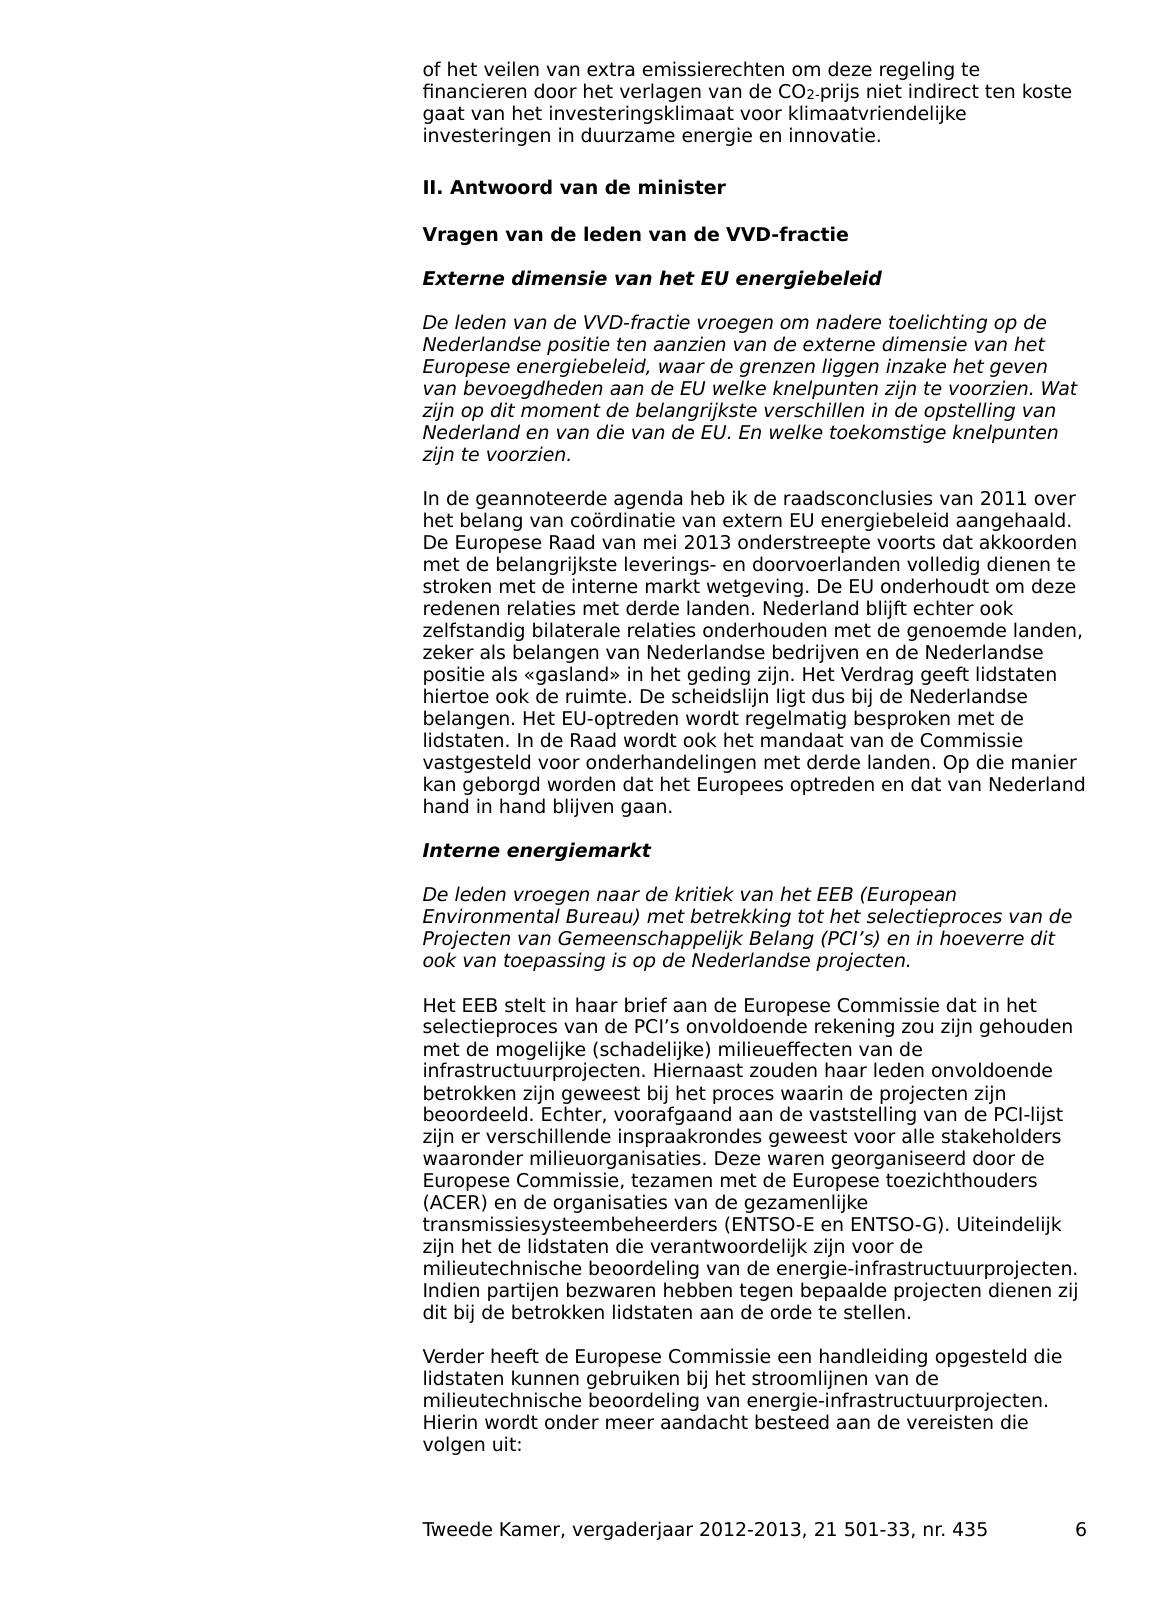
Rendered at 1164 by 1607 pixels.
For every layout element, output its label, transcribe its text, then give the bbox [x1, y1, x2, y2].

text of het veilen van extra emissierechten om deze regeling te financieren door het verlagen van de CO2-prijs niet indirect ten koste gaat van het investeringsklimaat voor klimaatvriendelijke investeringen in duurzame energie en innovatie. [422, 59, 1087, 147]
text Verder heeft de Europese Commissie een handleiding opgesteld die lidstaten kunnen gebruiken bij het stroomlijnen van de milieutechnische beoordeling van energie-infrastructuurprojecten. Hierin wordt onder meer aandacht besteed aan de vereisten die volgen uit: [422, 1346, 1087, 1456]
subtitle Vragen van de leden van de VVD-fractie [422, 224, 1087, 246]
text Het EEB stelt in haar brief aan de Europese Commissie dat in het selectieproces van de PCI’s onvoldoende rekening zou zijn gehouden met de mogelijke (schadelijke) milieueffecten van de infrastructuurprojecten. Hiernaast zouden haar leden onvoldoende betrokken zijn geweest bij het proces waarin de projecten zijn beoordeeld. Echter, voorafgaand aan de vaststelling van de PCI-lijst zijn er verschillende inspraakrondes geweest voor alle stakeholders waaronder milieuorganisaties. Deze waren georganiseerd door de Europese Commissie, tezamen met de Europese toezichthouders (ACER) en de organisaties van de gezamenlijke transmissiesysteembeheerders (ENTSO-E en ENTSO-G). Uiteindelijk zijn het de lidstaten die verantwoordelijk zijn voor de milieutechnische beoordeling van de energie-infrastructuurprojecten. Indien partijen bezwaren hebben tegen bepaalde projecten dienen zij dit bij de betrokken lidstaten aan de orde te stellen. [422, 994, 1087, 1324]
text De leden van de VVD-fractie vroegen om nadere toelichting op de Nederlandse positie ten aanzien van de externe dimensie van het Europese energiebeleid, waar de grenzen liggen inzake het geven van bevoegdheden aan de EU welke knelpunten zijn te voorzien. Wat zijn op dit moment de belangrijkste verschillen in de opstelling van Nederland en van die van de EU. En welke toekomstige knelpunten zijn te voorzien. [422, 312, 1087, 466]
subtitle Interne energiemarkt [422, 840, 1087, 862]
subtitle Externe dimensie van het EU energiebeleid [422, 268, 1087, 290]
text In de geannoteerde agenda heb ik de raadsconclusies van 2011 over het belang van coördinatie van extern EU energiebeleid aangehaald. De Europese Raad van mei 2013 onderstreepte voorts dat akkoorden met de belangrijkste leverings- en doorvoerlanden volledig dienen te stroken met de interne markt wetgeving. De EU onderhoudt om deze redenen relaties met derde landen. Nederland blijft echter ook zelfstandig bilaterale relaties onderhouden met de genoemde landen, zeker als belangen van Nederlandse bedrijven en de Nederlandse positie als «gasland» in het geding zijn. Het Verdrag geeft lidstaten hiertoe ook de ruimte. De scheidslijn ligt dus bij de Nederlandse belangen. Het EU-optreden wordt regelmatig besproken met de lidstaten. In de Raad wordt ook het mandaat van de Commissie vastgesteld voor onderhandelingen met derde landen. Op die manier kan geborgd worden dat het Europees optreden en dat van Nederland hand in hand blijven gaan. [422, 488, 1087, 818]
text De leden vroegen naar de kritiek van het EEB (European Environmental Bureau) met betrekking tot het selectieproces van de Projecten van Gemeenschappelijk Belang (PCI’s) en in hoeverre dit ook van toepassing is op de Nederlandse projecten. [422, 884, 1087, 972]
subtitle II. Antwoord van de minister [422, 177, 1087, 199]
